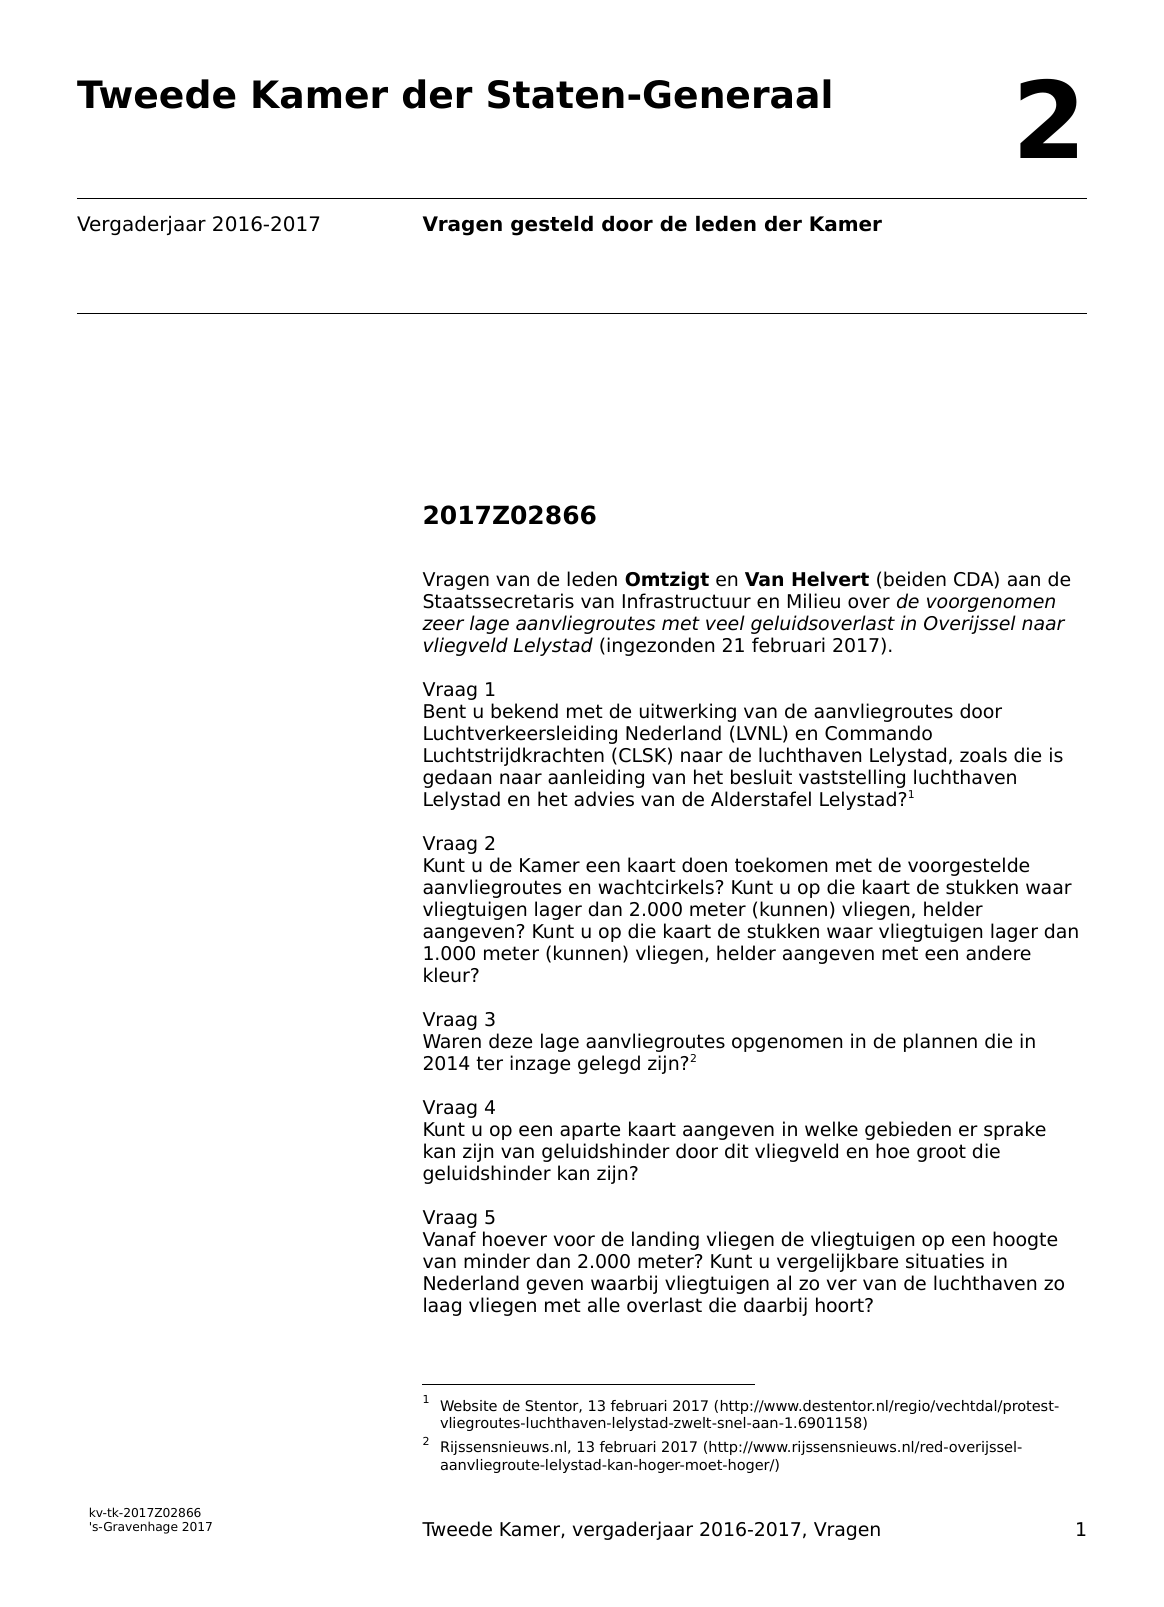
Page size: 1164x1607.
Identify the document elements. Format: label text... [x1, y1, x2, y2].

text Vraag 4 [422, 1097, 1087, 1119]
text Vragen van de leden Omtzigt en Van Helvert (beiden CDA) aan de Staatssecretaris van Infrastructuur en Milieu over de voorgenomen zeer lage aanvliegroutes met veel geluidsoverlast in Overijssel naar vliegveld Lelystad (ingezonden 21 februari 2017). [422, 569, 1087, 657]
text Vraag 3 [422, 1009, 1087, 1031]
text 2017Z02866 [422, 501, 1087, 531]
text Bent u bekend met de uitwerking van de aanvliegroutes door Luchtverkeersleiding Nederland (LVNL) en Commando Luchtstrijdkrachten (CLSK) naar de luchthaven Lelystad, zoals die is gedaan naar aanleiding van het besluit vaststelling luchthaven Lelystad en het advies van de Alderstafel Lelystad? [422, 701, 1087, 811]
text Vraag 5 [422, 1207, 1087, 1229]
text Kunt u op een aparte kaart aangeven in welke gebieden er sprake kan zijn van geluidshinder door dit vliegveld en hoe groot die geluidshinder kan zijn? [422, 1119, 1087, 1185]
table_cell Vragen gesteld door de leden der Kamer [422, 199, 1087, 313]
table_header 2 [886, 59, 1087, 198]
text Rijssensnieuws.nl, 13 februari 2017 (http://www.rijssensnieuws.nl/red-overijssel-aanvliegroute-lelystad-kan-hoger-moet-hoger/) [422, 1435, 1087, 1474]
text Vraag 1 [422, 679, 1087, 701]
text Waren deze lage aanvliegroutes opgenomen in de plannen die in 2014 ter inzage gelegd zijn? [422, 1031, 1087, 1075]
text Kunt u de Kamer een kaart doen toekomen met de voorgestelde aanvliegroutes en wachtcirkels? Kunt u op die kaart de stukken waar vliegtuigen lager dan 2.000 meter (kunnen) vliegen, helder aangeven? Kunt u op die kaart de stukken waar vliegtuigen lager dan 1.000 meter (kunnen) vliegen, helder aangeven met een andere kleur? [422, 855, 1087, 987]
text kv-tk-2017Z02866 [88, 1506, 323, 1520]
table_cell Vergaderjaar 2016-2017 [77, 199, 422, 313]
text Vanaf hoever voor de landing vliegen de vliegtuigen op een hoogte van minder dan 2.000 meter? Kunt u vergelijkbare situaties in Nederland geven waarbij vliegtuigen al zo ver van de luchthaven zo laag vliegen met alle overlast die daarbij hoort? [422, 1229, 1087, 1317]
text Website de Stentor, 13 februari 2017 (http://www.destentor.nl/regio/vechtdal/protest-vliegroutes-luchthaven-lelystad-zwelt-snel-aan-1.6901158) [422, 1393, 1087, 1432]
text 's-Gravenhage 2017 [88, 1520, 323, 1534]
text Vraag 2 [422, 833, 1087, 855]
table_header Tweede Kamer der Staten-Generaal [77, 59, 886, 198]
